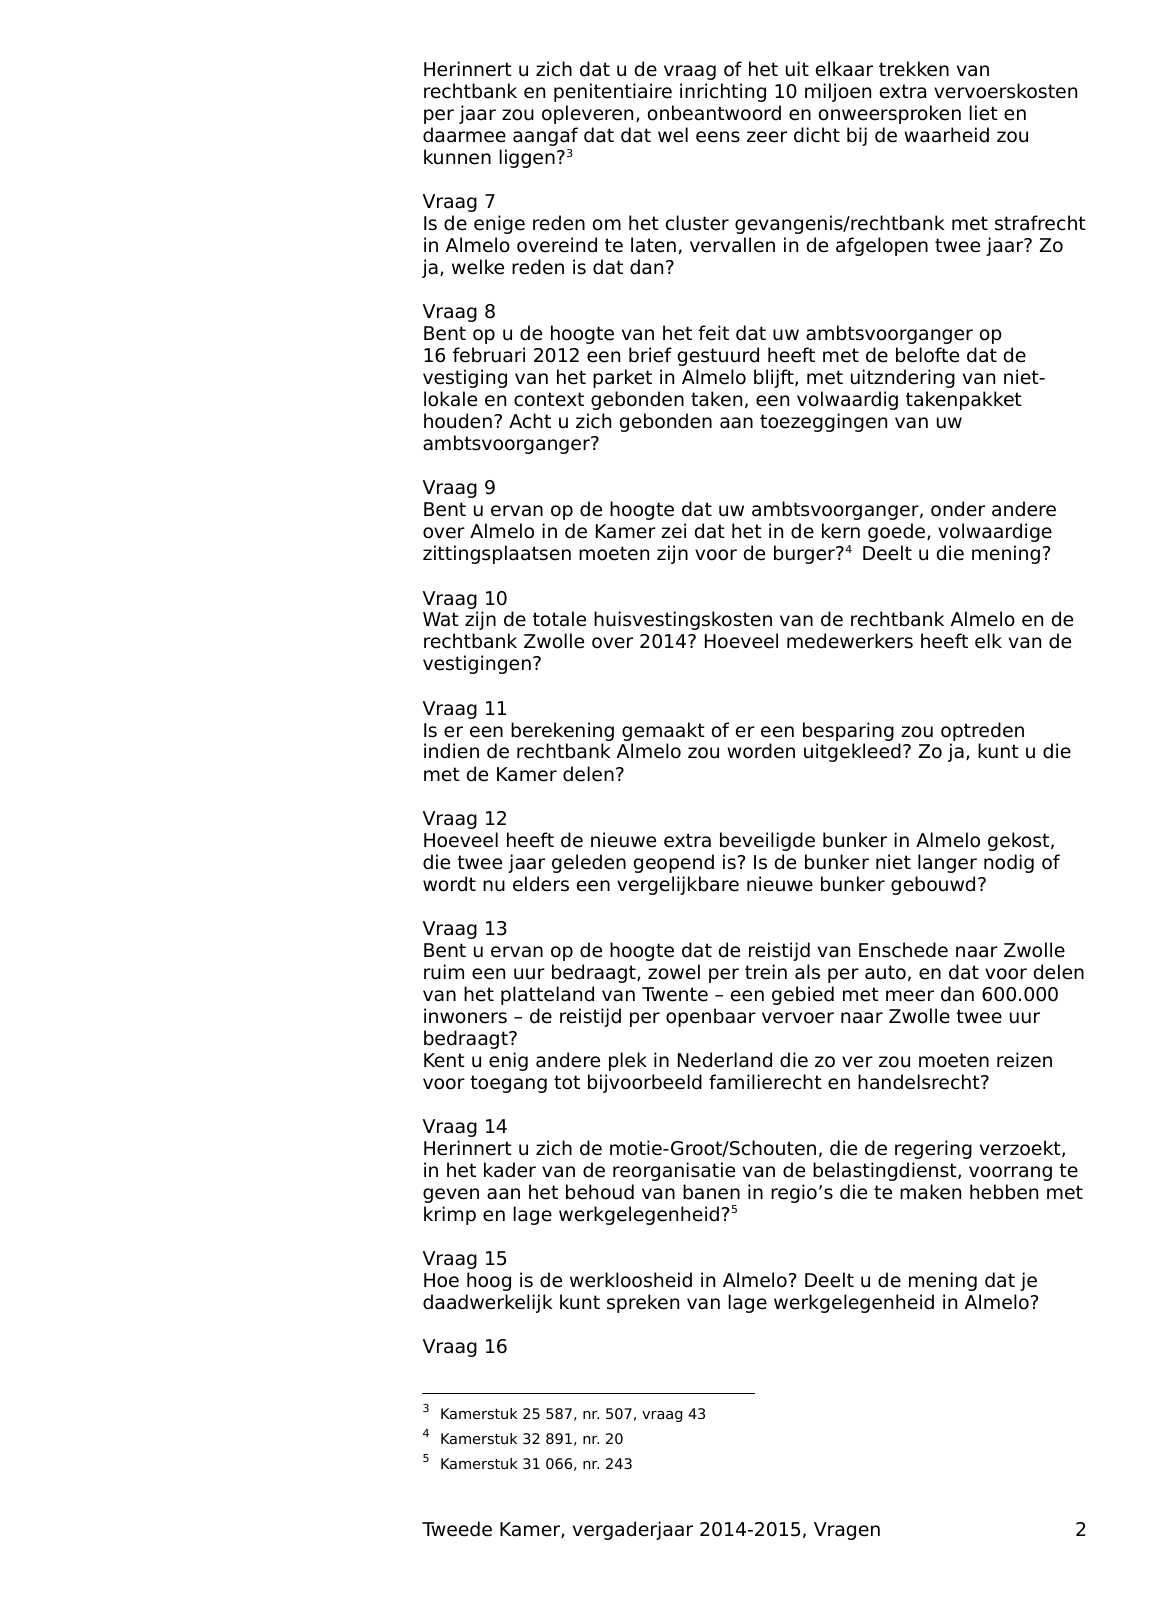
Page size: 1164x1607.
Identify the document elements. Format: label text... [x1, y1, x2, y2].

text Vraag 12 [422, 808, 1087, 829]
text Herinnert u zich dat u de vraag of het uit elkaar trekken van rechtbank en penitentiaire inrichting 10 miljoen extra vervoerskosten per jaar zou opleveren, onbeantwoord en onweersproken liet en daarmee aangaf dat dat wel eens zeer dicht bij de waarheid zou kunnen liggen? [422, 59, 1087, 169]
text Vraag 9 [422, 477, 1087, 499]
text Hoe hoog is de werkloosheid in Almelo? Deelt u de mening dat je daadwerkelijk kunt spreken van lage werkgelegenheid in Almelo? [422, 1270, 1087, 1314]
text Bent u ervan op de hoogte dat de reistijd van Enschede naar Zwolle ruim een uur bedraagt, zowel per trein als per auto, en dat voor delen van het platteland van Twente – een gebied met meer dan 600.000 inwoners – de reistijd per openbaar vervoer naar Zwolle twee uur bedraagt? [422, 940, 1087, 1049]
text Vraag 15 [422, 1248, 1087, 1270]
text Bent op u de hoogte van het feit dat uw ambtsvoorganger op 16 februari 2012 een brief gestuurd heeft met de belofte dat de vestiging van het parket in Almelo blijft, met uitzndering van niet-lokale en context gebonden taken, een volwaardig takenpakket houden? Acht u zich gebonden aan toezeggingen van uw ambtsvoorganger? [422, 323, 1087, 455]
text Vraag 14 [422, 1116, 1087, 1138]
text Wat zijn de totale huisvestingskosten van de rechtbank Almelo en de rechtbank Zwolle over 2014? Hoeveel medewerkers heeft elk van de vestigingen? [422, 609, 1087, 675]
text Is er een berekening gemaakt of er een besparing zou optreden indien de rechtbank Almelo zou worden uitgekleed? Zo ja, kunt u die met de Kamer delen? [422, 719, 1087, 785]
text Kamerstuk 31 066, nr. 243 [422, 1452, 1087, 1474]
text Hoeveel heeft de nieuwe extra beveiligde bunker in Almelo gekost, die twee jaar geleden geopend is? Is de bunker niet langer nodig of wordt nu elders een vergelijkbare nieuwe bunker gebouwd? [422, 829, 1087, 896]
text Vraag 16 [422, 1336, 1087, 1358]
text Bent u ervan op de hoogte dat uw ambtsvoorganger, onder andere over Almelo in de Kamer zei dat het in de kern goede, volwaardige zittingsplaatsen moeten zijn voor de burger? Deelt u die mening? [422, 499, 1087, 565]
text Vraag 11 [422, 697, 1087, 719]
text Vraag 7 [422, 191, 1087, 213]
text Is de enige reden om het cluster gevangenis/rechtbank met strafrecht in Almelo overeind te laten, vervallen in de afgelopen twee jaar? Zo ja, welke reden is dat dan? [422, 213, 1087, 279]
text Vraag 8 [422, 301, 1087, 323]
text Kent u enig andere plek in Nederland die zo ver zou moeten reizen voor toegang tot bijvoorbeeld familierecht en handelsrecht? [422, 1049, 1087, 1093]
text Herinnert u zich de motie-Groot/Schouten, die de regering verzoekt, in het kader van de reorganisatie van de belastingdienst, voorrang te geven aan het behoud van banen in regio’s die te maken hebben met krimp en lage werkgelegenheid? [422, 1138, 1087, 1226]
text Kamerstuk 32 891, nr. 20 [422, 1427, 1087, 1449]
text Vraag 10 [422, 587, 1087, 609]
text Vraag 13 [422, 918, 1087, 940]
text Kamerstuk 25 587, nr. 507, vraag 43 [422, 1402, 1087, 1424]
